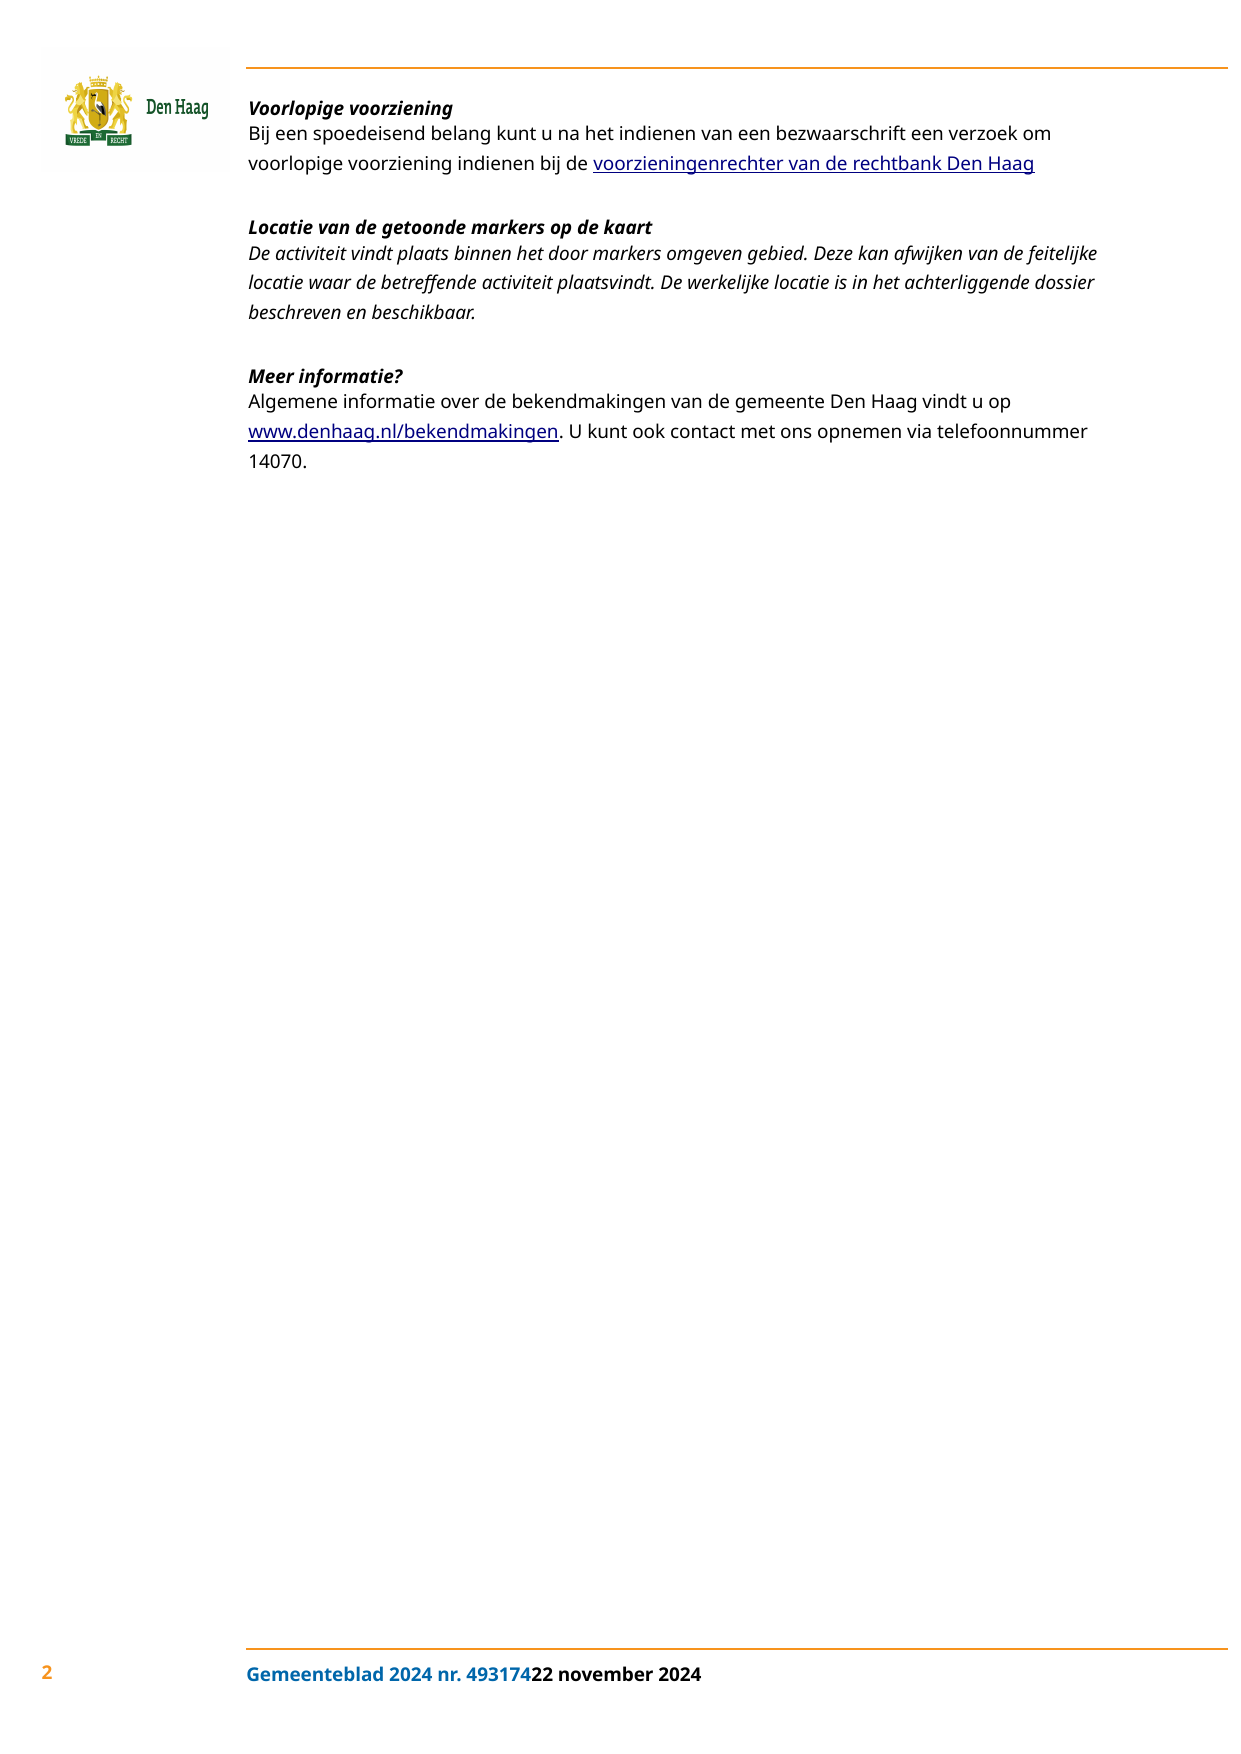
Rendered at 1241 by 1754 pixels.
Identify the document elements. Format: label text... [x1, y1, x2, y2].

text De activiteit vindt plaats binnen het door markers omgeven gebied. Deze kan afwijken van de feitelijke locatie waar de betreffende activiteit plaatsvindt. De werkelijke locatie is in het achterliggende dossier beschreven en beschikbaar. [248, 240, 1152, 325]
text Voorlopige voorziening [248, 95, 1152, 121]
text Algemene informatie over de bekendmakingen van de gemeente Den Haag vindt u op www.denhaag.nl/bekendmakingen. U kunt ook contact met ons opnemen via telefoonnummer 14070. [248, 389, 1152, 473]
text Bij een spoedeisend belang kunt u na het indienen van een bezwaarschrift een verzoek om voorlopige voorziening indienen bij de voorzieningenrechter van de rechtbank Den Haag [248, 121, 1152, 176]
text Locatie van de getoonde markers op de kaart [248, 214, 1152, 240]
picture [41, 47, 231, 172]
text Meer informatie? [248, 363, 1152, 389]
